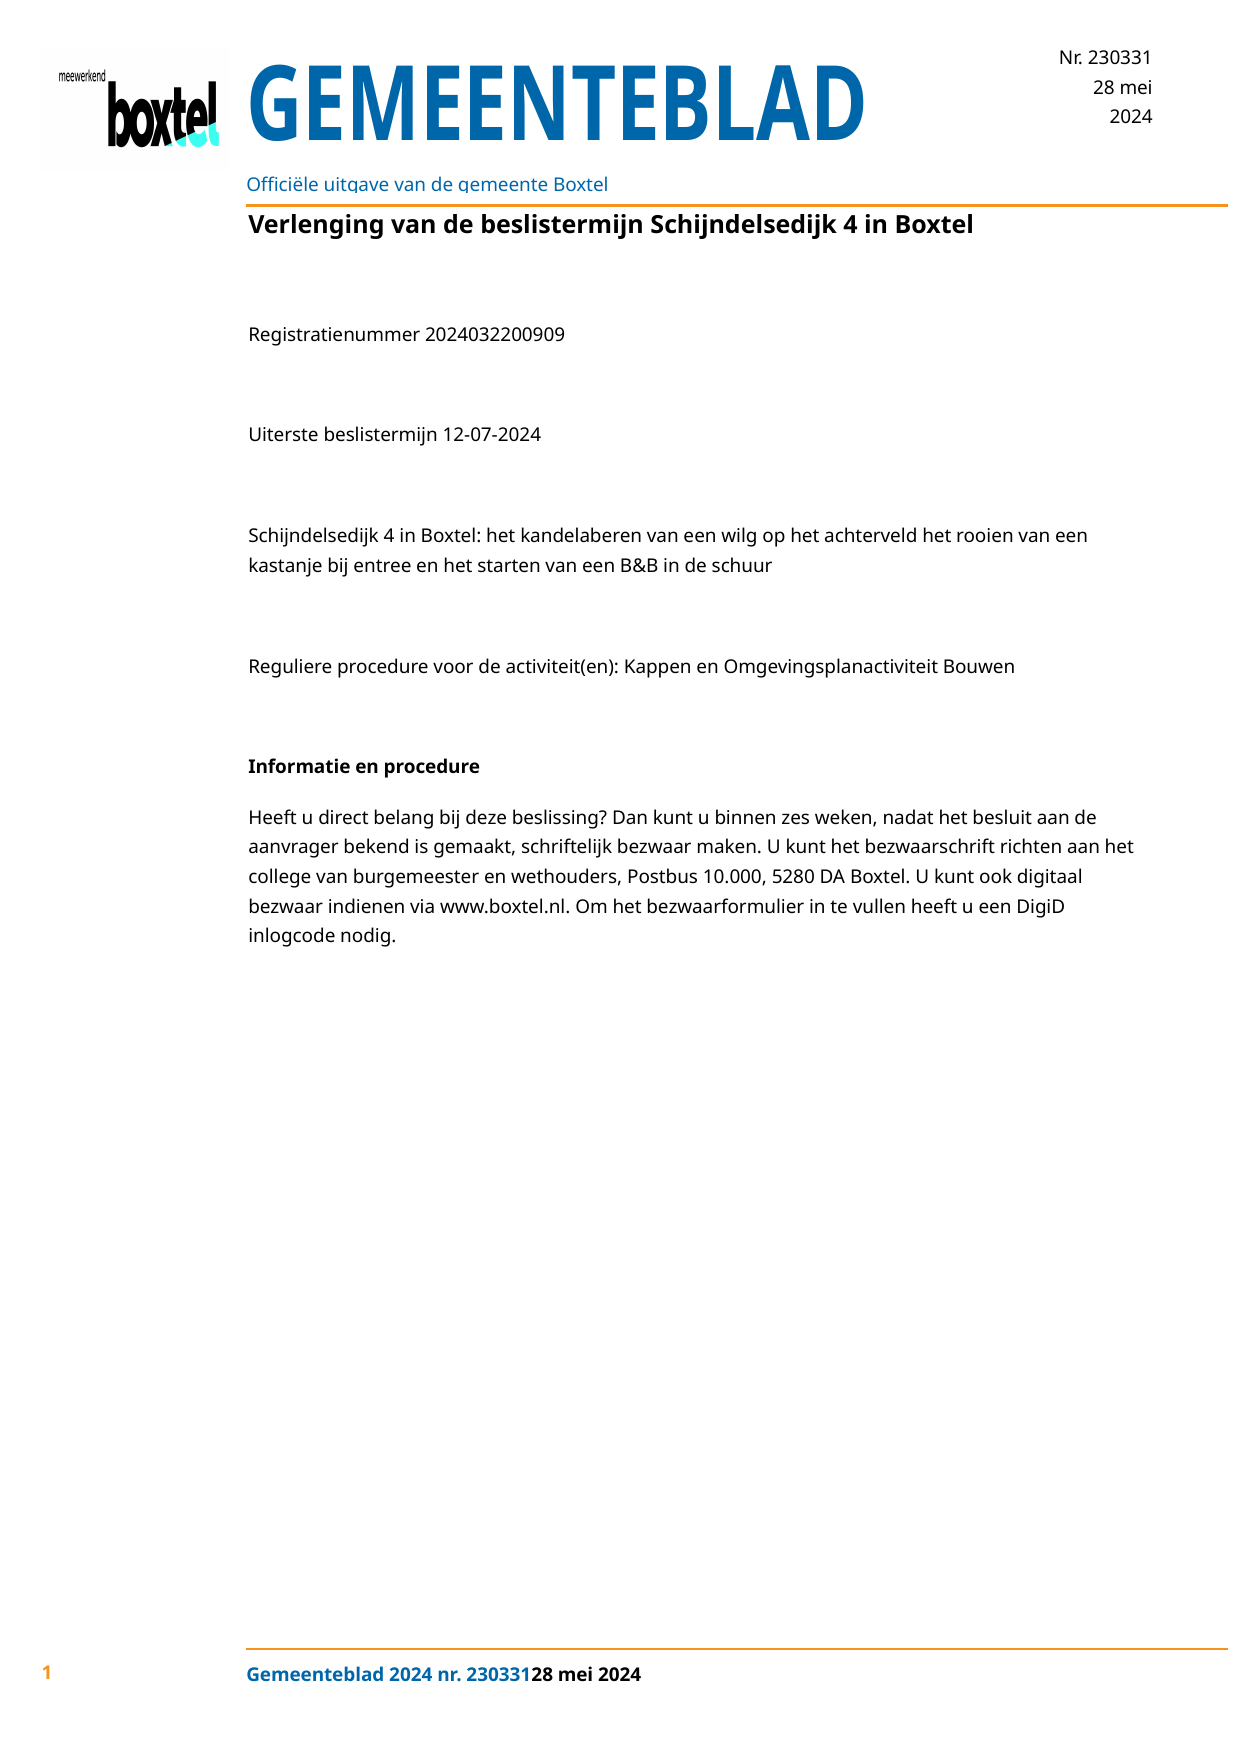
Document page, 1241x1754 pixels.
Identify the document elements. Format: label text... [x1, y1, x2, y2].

text Registratienummer 2024032200909 [248, 321, 1152, 346]
text Informatie en procedure [248, 754, 1152, 779]
text Reguliere procedure voor de activiteit(en): Kappen en Omgevingsplanactiviteit Bouwen [248, 653, 1152, 678]
text Verlenging van de beslistermijn Schijndelsedijk 4 in Boxtel [248, 207, 1152, 241]
text Schijndelsedijk 4 in Boxtel: het kandelaberen van een wilg op het achterveld het rooien van een kastanje bij entree en het starten van een B&B in de schuur [248, 522, 1152, 578]
text Heeft u direct belang bij deze beslissing? Dan kunt u binnen zes weken, nadat het besluit aan de aanvrager bekend is gemaakt, schriftelijk bezwaar maken. U kunt het bezwaarschrift richten aan het college van burgemeester en wethouders, Postbus 10.000, 5280 DA Boxtel. U kunt ook digitaal bezwaar indienen via www.boxtel.nl. Om het bezwaarformulier in te vullen heeft u een DigiD inlogcode nodig. [248, 804, 1152, 948]
text Uiterste beslistermijn 12-07-2024 [248, 422, 1152, 447]
picture [41, 47, 231, 172]
